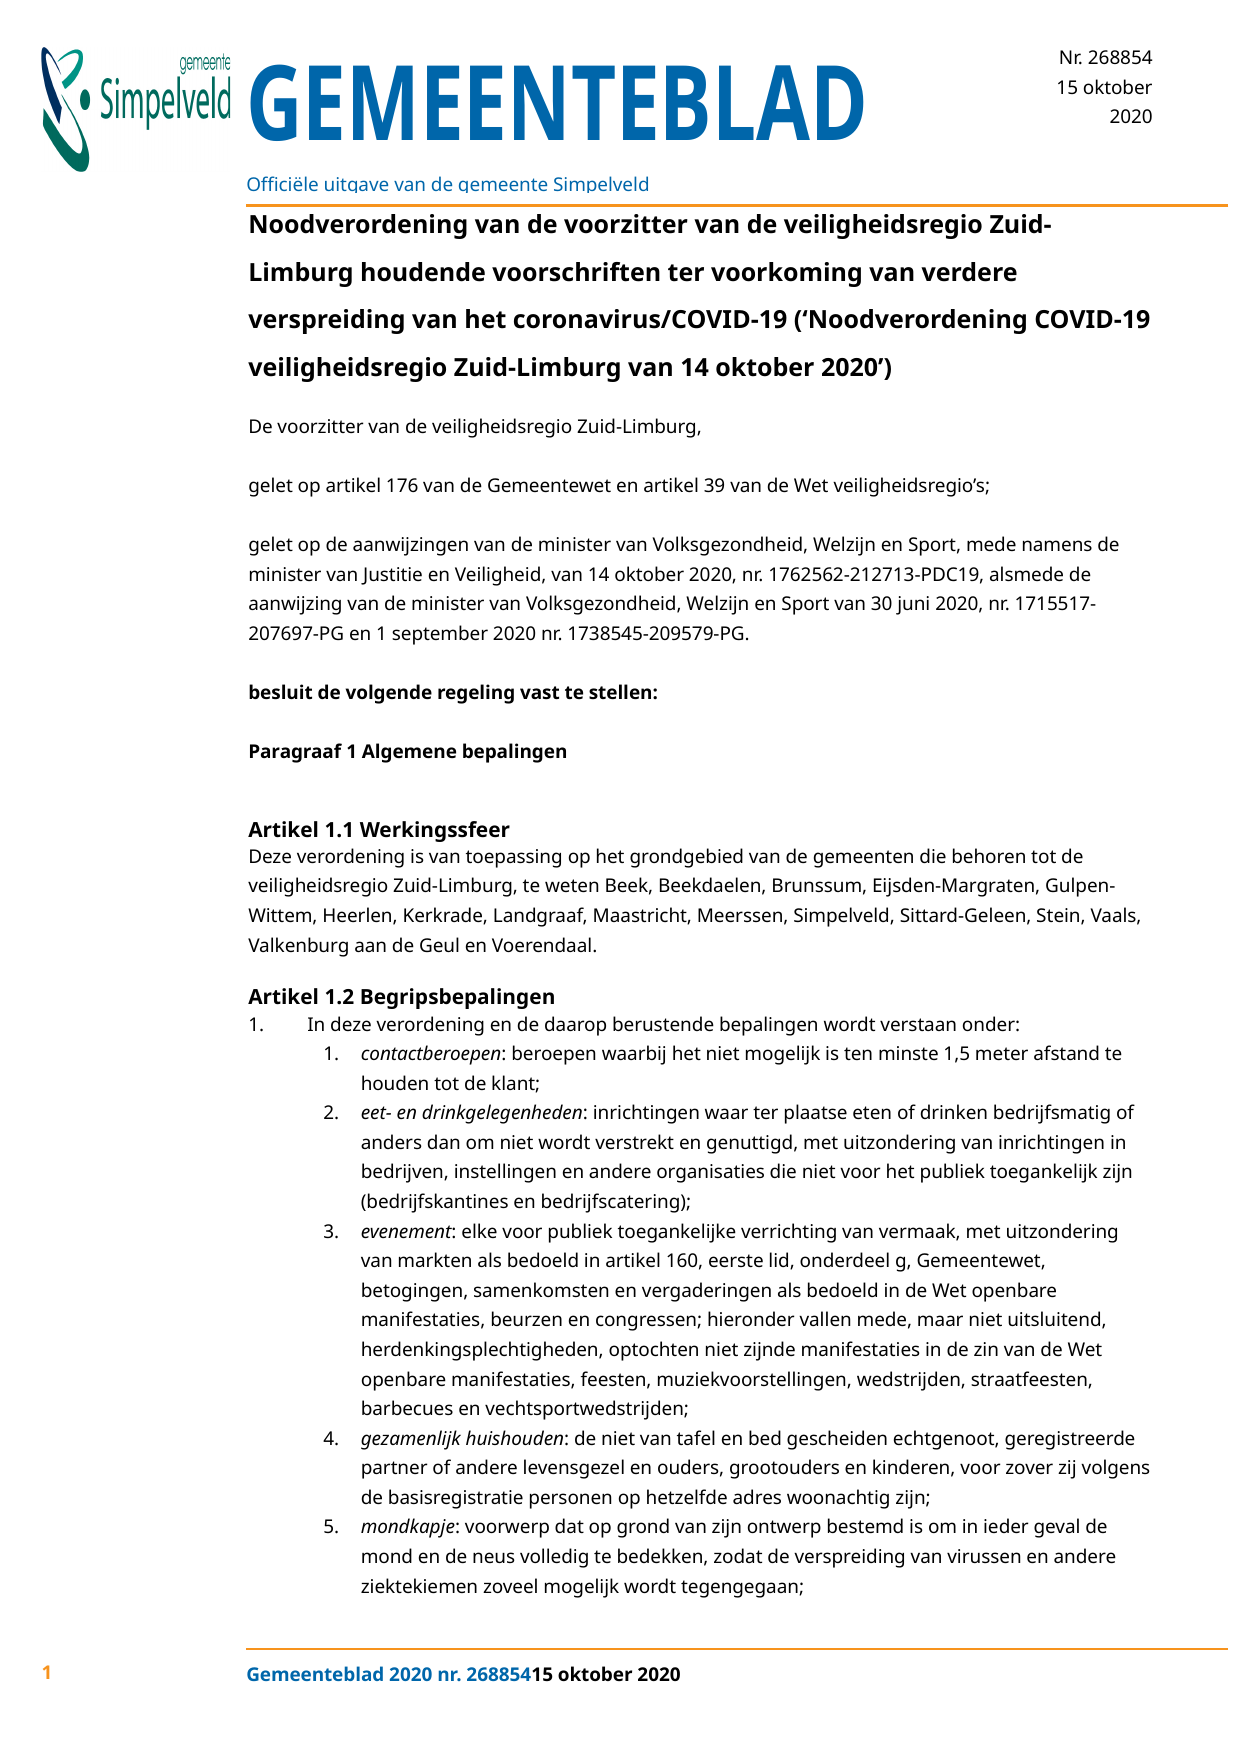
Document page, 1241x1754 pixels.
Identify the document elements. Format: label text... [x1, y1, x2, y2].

text gelet op artikel 176 van de Gemeentewet en artikel 39 van de Wet veiligheidsregio’s; [248, 472, 1152, 498]
text Paragraaf 1 Algemene bepalingen [248, 738, 1152, 764]
text Deze verordening is van toepassing op het grondgebied van de gemeenten die behoren tot de veiligheidsregio Zuid-Limburg, te weten Beek, Beekdaelen, Brunssum, Eijsden-Margraten, Gulpen-Wittem, Heerlen, Kerkrade, Landgraaf, Maastricht, Meerssen, Simpelveld, Sittard-Geleen, Stein, Vaals, Valkenburg aan de Geul en Voerendaal. [248, 843, 1152, 958]
text gelet op de aanwijzingen van de minister van Volksgezondheid, Welzijn en Sport, mede namens de minister van Justitie en Veiligheid, van 14 oktober 2020, nr. 1762562-212713-PDC19, alsmede de aanwijzing van de minister van Volksgezondheid, Welzijn en Sport van 30 juni 2020, nr. 1715517-207697-PG en 1 september 2020 nr. 1738545-209579-PG. [248, 531, 1152, 646]
text besluit de volgende regeling vast te stellen: [248, 679, 1152, 705]
list In deze verordening en de daarop berustende bepalingen wordt verstaan onder: [248, 1011, 1152, 1036]
text De voorzitter van de veiligheidsregio Zuid-Limburg, [248, 413, 1152, 439]
list gezamenlijk huishouden: de niet van tafel en bed gescheiden echtgenoot, geregistreerde partner of andere levensgezel en ouders, grootouders en kinderen, voor zover zij volgens de basisregistratie personen op hetzelfde adres woonachtig zijn; [323, 1425, 1152, 1510]
list mondkapje: voorwerp dat op grond van zijn ontwerp bestemd is om in ieder geval de mond en de neus volledig te bedekken, zodat de verspreiding van virussen en andere ziektekiemen zoveel mogelijk wordt tegengegaan; [323, 1514, 1152, 1598]
list eet- en drinkgelegenheden: inrichtingen waar ter plaatse eten of drinken bedrijfsmatig of anders dan om niet wordt verstrekt en genuttigd, met uitzondering van inrichtingen in bedrijven, instellingen en andere organisaties die niet voor het publiek toegankelijk zijn (bedrijfskantines en bedrijfscatering); [323, 1099, 1152, 1214]
text Noodverordening van de voorzitter van de veiligheidsregio Zuid-Limburg houdende voorschriften ter voorkoming van verdere verspreiding van het coronavirus/COVID-19 (‘Noodverordening COVID-19 veiligheidsregio Zuid-Limburg van 14 oktober 2020’) [248, 207, 1152, 384]
list contactberoepen: beroepen waarbij het niet mogelijk is ten minste 1,5 meter afstand te houden tot de klant; [323, 1040, 1152, 1096]
list evenement: elke voor publiek toegankelijke verrichting van vermaak, met uitzondering van markten als bedoeld in artikel 160, eerste lid, onderdeel g, Gemeentewet, betogingen, samenkomsten en vergaderingen als bedoeld in de Wet openbare manifestaties, beurzen en congressen; hieronder vallen mede, maar niet uitsluitend, herdenkingsplechtigheden, optochten niet zijnde manifestaties in de zin van de Wet openbare manifestaties, feesten, muziekvoorstellingen, wedstrijden, straatfeesten, barbecues en vechtsportwedstrijden; [323, 1218, 1152, 1421]
text Artikel 1.1 Werkingssfeer [248, 815, 1152, 843]
picture [41, 47, 231, 172]
text Artikel 1.2 Begripsbepalingen [248, 982, 1152, 1011]
